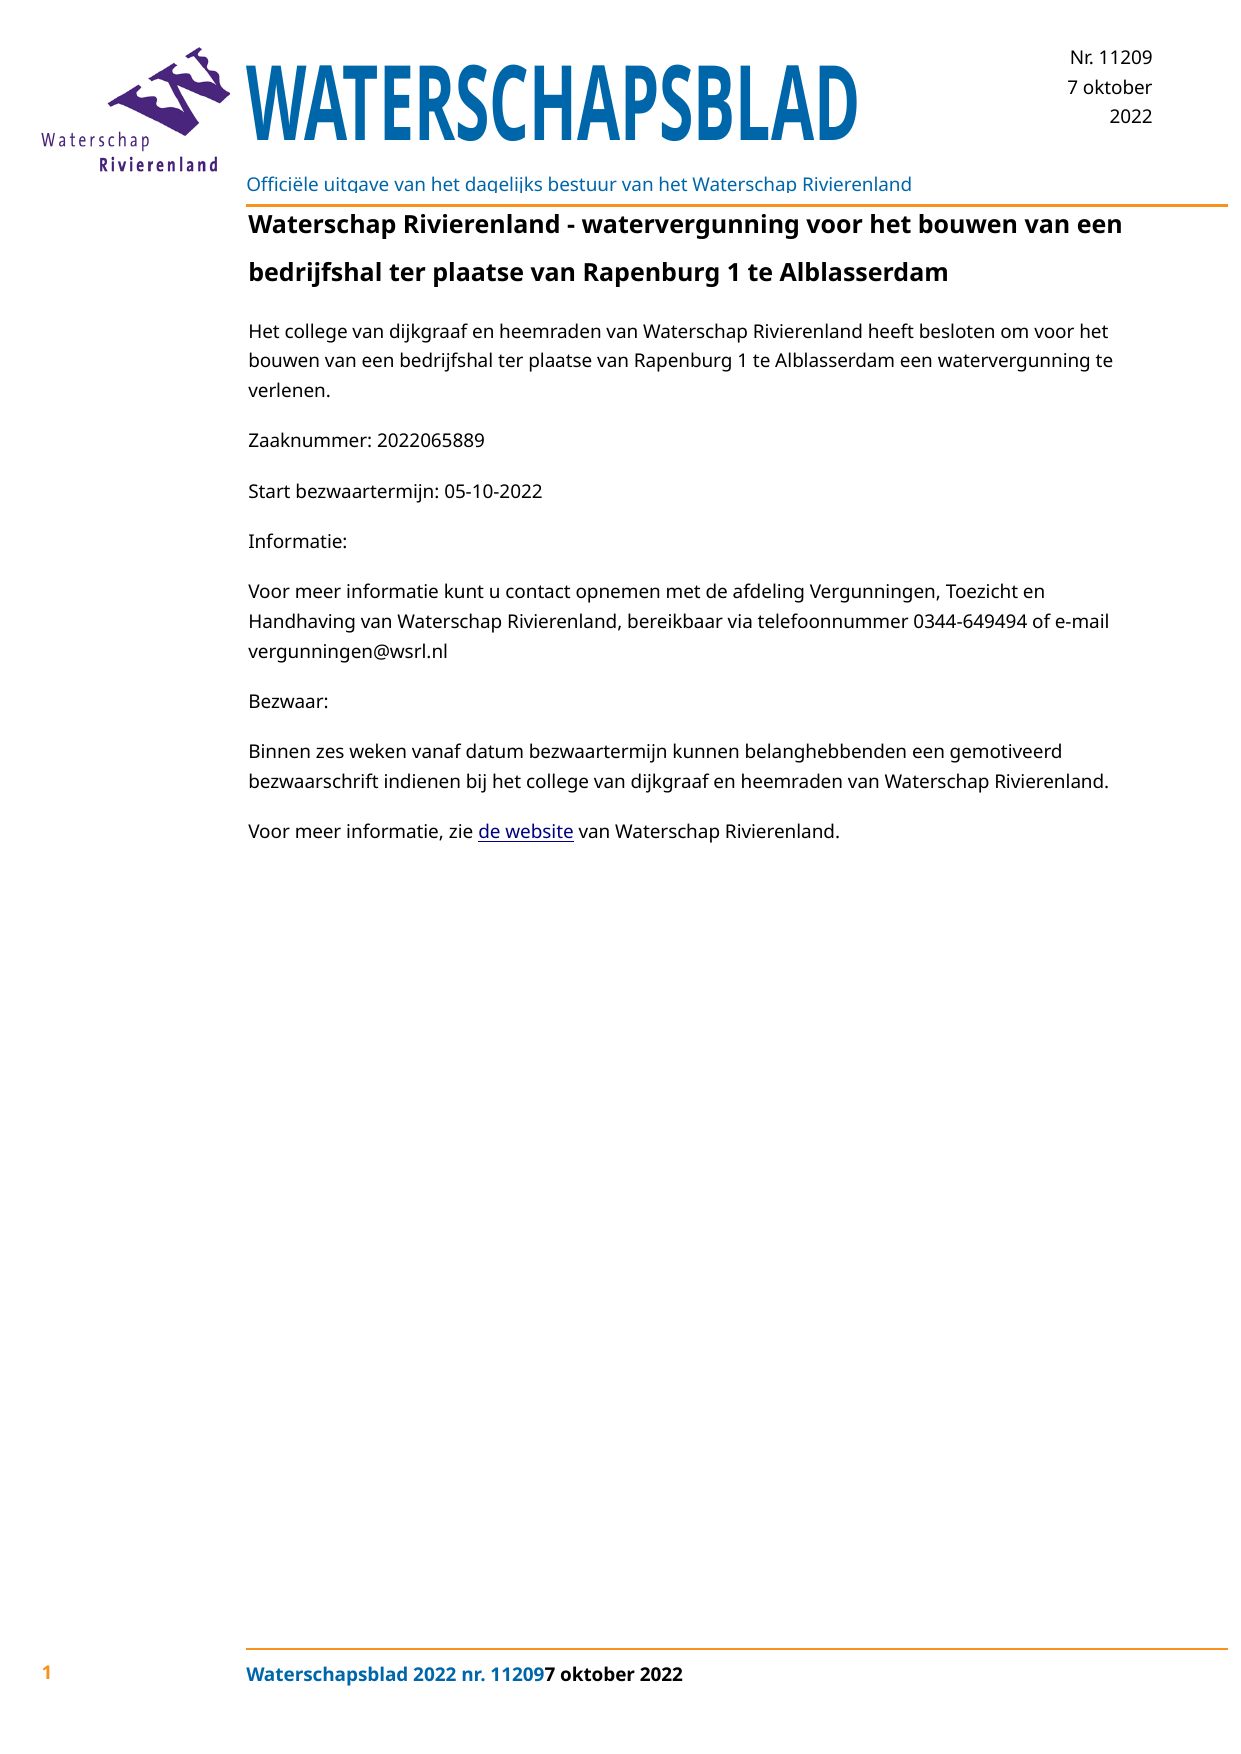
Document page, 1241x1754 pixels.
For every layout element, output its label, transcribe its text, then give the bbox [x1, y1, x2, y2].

text Het college van dijkgraaf en heemraden van Waterschap Rivierenland heeft besloten om voor het bouwen van een bedrijfshal ter plaatse van Rapenburg 1 te Alblasserdam een watervergunning te verlenen. [248, 318, 1152, 403]
text Bezwaar: [248, 688, 1152, 714]
text Voor meer informatie kunt u contact opnemen met de afdeling Vergunningen, Toezicht en Handhaving van Waterschap Rivierenland, bereikbaar via telefoonnummer 0344-649494 of e-mail vergunningen@wsrl.nl [248, 579, 1152, 664]
text Start bezwaartermijn: 05-10-2022 [248, 478, 1152, 504]
text Informatie: [248, 528, 1152, 554]
text Voor meer informatie, zie de website van Waterschap Rivierenland. [248, 819, 1152, 844]
picture [41, 47, 231, 172]
text Binnen zes weken vanaf datum bezwaartermijn kunnen belanghebbenden een gemotiveerd bezwaarschrift indienen bij het college van dijkgraaf en heemraden van Waterschap Rivierenland. [248, 739, 1152, 794]
text Zaaknummer: 2022065889 [248, 427, 1152, 453]
text Waterschap Rivierenland - watervergunning voor het bouwen van een bedrijfshal ter plaatse van Rapenburg 1 te Alblasserdam [248, 207, 1152, 288]
